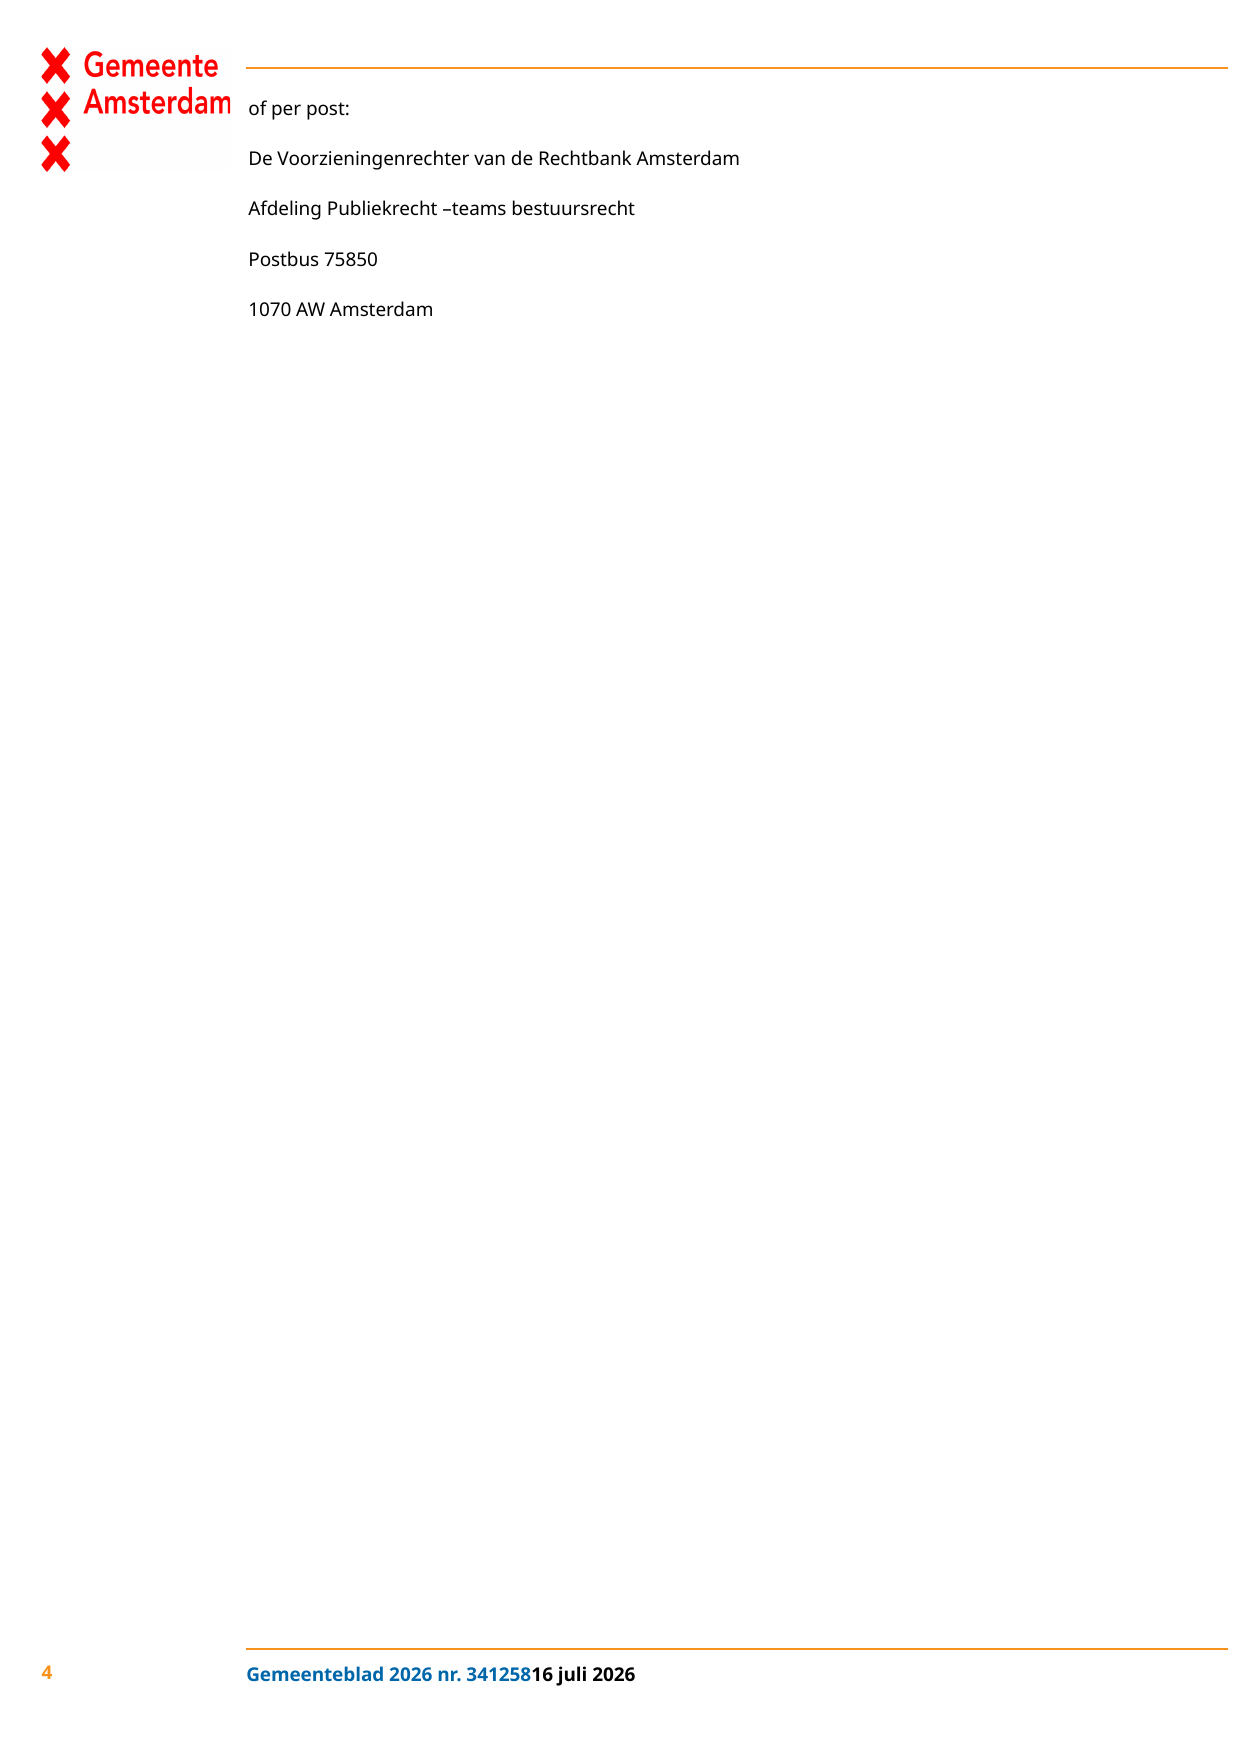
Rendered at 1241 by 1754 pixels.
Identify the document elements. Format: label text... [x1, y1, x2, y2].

text of per post: [248, 95, 1152, 121]
text De Voorzieningenrechter van de Rechtbank Amsterdam [248, 145, 1152, 171]
text Afdeling Publiekrecht –teams bestuursrecht [248, 196, 1152, 221]
picture [41, 47, 231, 172]
text Postbus 75850 [248, 246, 1152, 272]
text 1070 AW Amsterdam [248, 296, 1152, 322]
